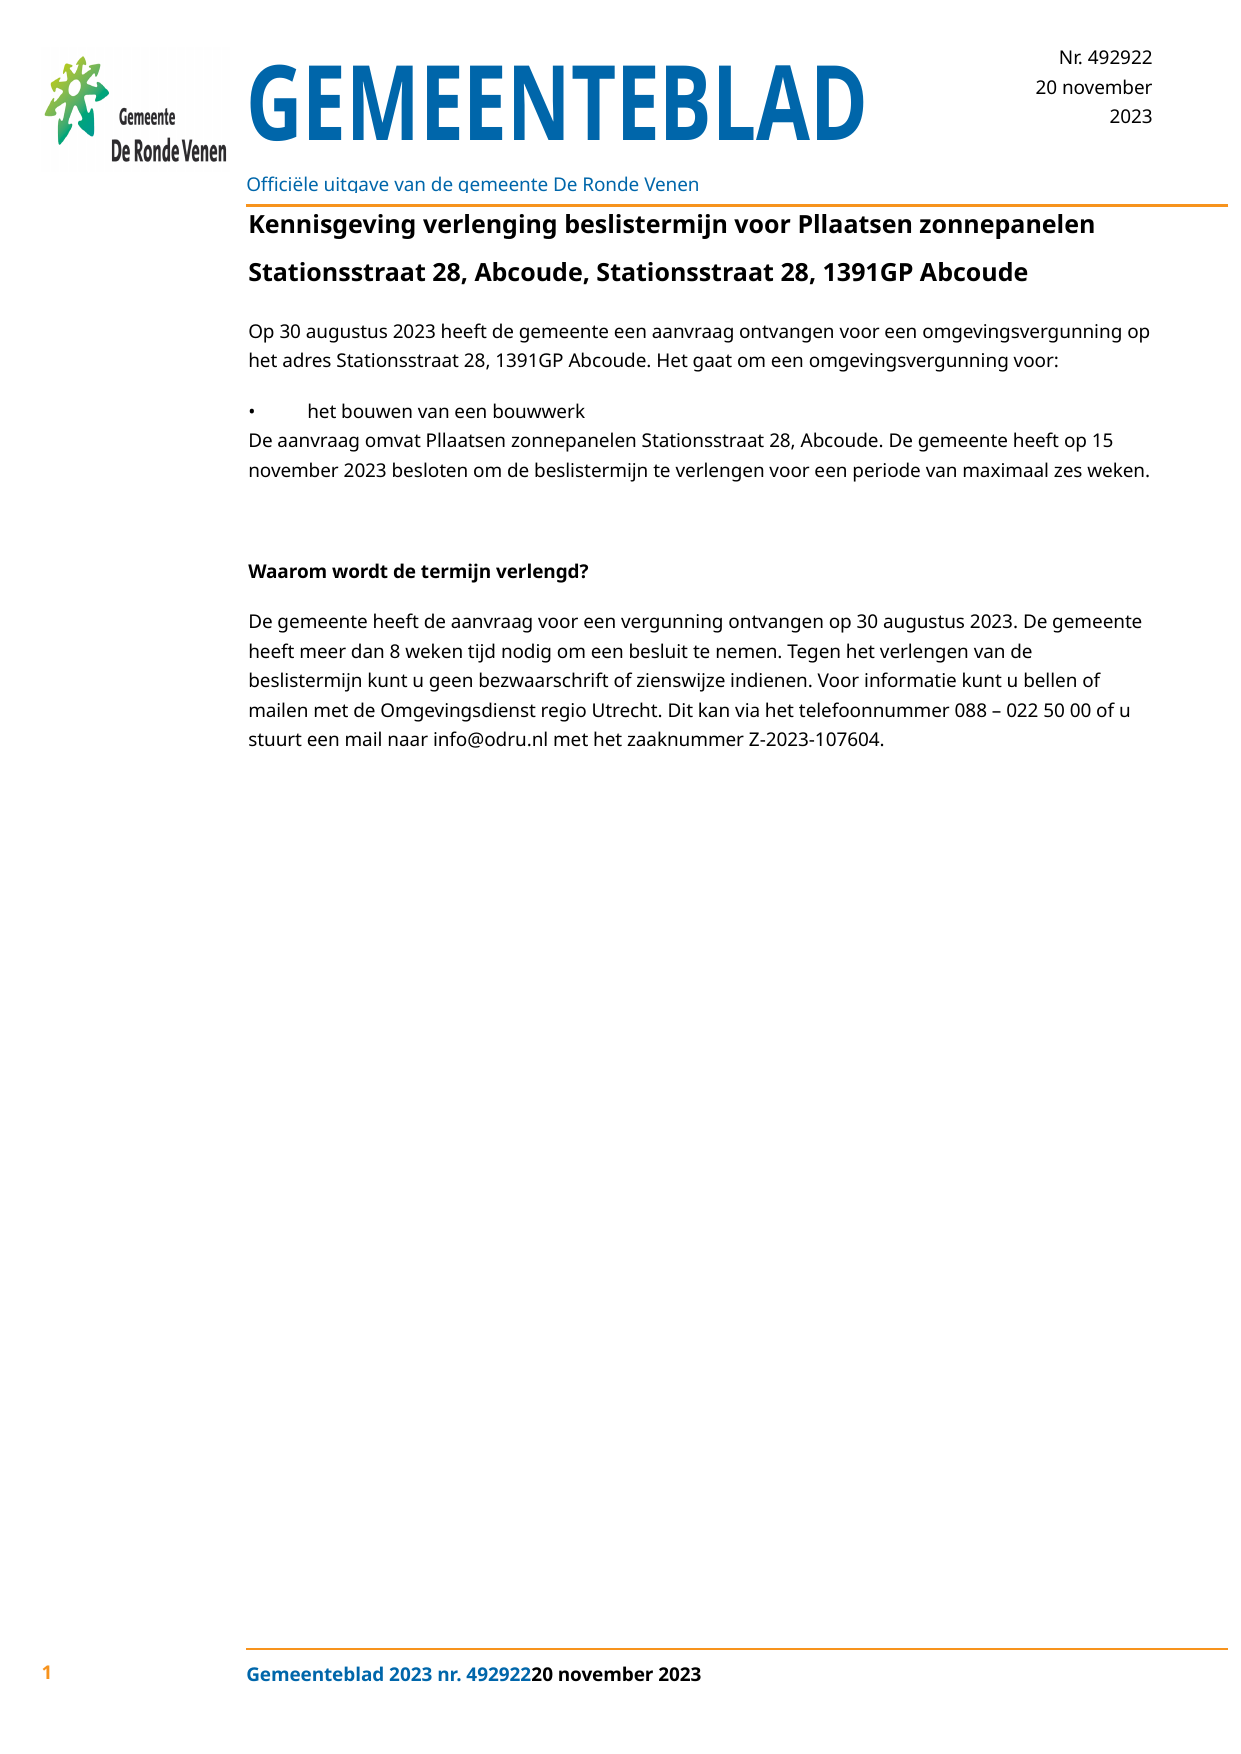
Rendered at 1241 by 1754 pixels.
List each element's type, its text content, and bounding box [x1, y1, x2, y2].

list het bouwen van een bouwwerk [248, 398, 1152, 424]
picture [41, 47, 231, 172]
text De aanvraag omvat Pllaatsen zonnepanelen Stationsstraat 28, Abcoude. De gemeente heeft op 15 november 2023 besloten om de beslistermijn te verlengen voor een periode van maximaal zes weken. [248, 427, 1152, 483]
text Waarom wordt de termijn verlengd? [248, 558, 1152, 584]
text De gemeente heeft de aanvraag voor een vergunning ontvangen op 30 augustus 2023. De gemeente heeft meer dan 8 weken tijd nodig om een besluit te nemen. Tegen het verlengen van de beslistermijn kunt u geen bezwaarschrift of zienswijze indienen. Voor informatie kunt u bellen of mailen met de Omgevingsdienst regio Utrecht. Dit kan via het telefoonnummer 088 – 022 50 00 of u stuurt een mail naar info@odru.nl met het zaaknummer Z-2023-107604. [248, 608, 1152, 752]
text Kennisgeving verlenging beslistermijn voor Pllaatsen zonnepanelen Stationsstraat 28, Abcoude, Stationsstraat 28, 1391GP Abcoude [248, 207, 1152, 288]
text Op 30 augustus 2023 heeft de gemeente een aanvraag ontvangen voor een omgevingsvergunning op het adres Stationsstraat 28, 1391GP Abcoude. Het gaat om een omgevingsvergunning voor: [248, 318, 1152, 373]
